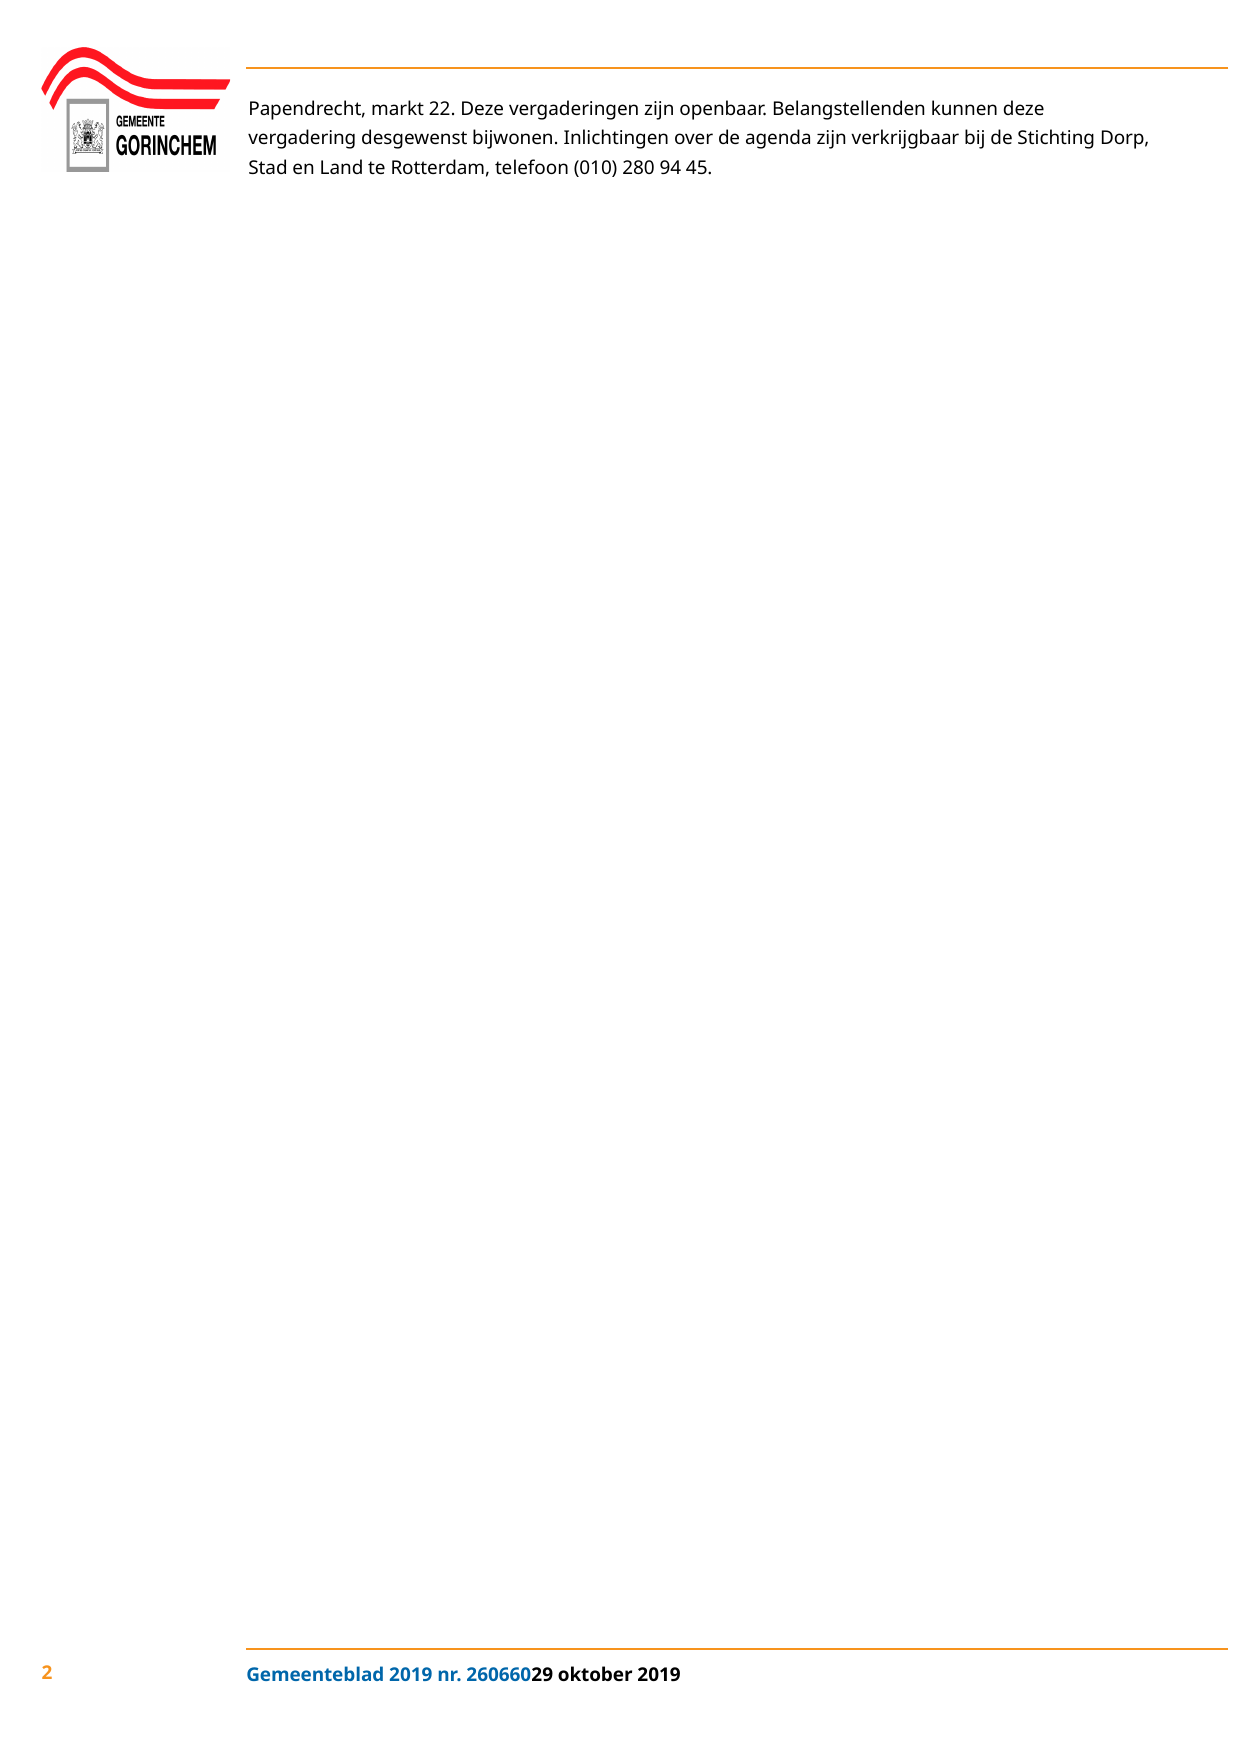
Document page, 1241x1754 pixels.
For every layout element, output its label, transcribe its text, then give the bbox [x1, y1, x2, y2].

text Papendrecht, markt 22. Deze vergaderingen zijn openbaar. Belangstellenden kunnen deze vergadering desgewenst bijwonen. Inlichtingen over de agenda zijn verkrijgbaar bij de Stichting Dorp, Stad en Land te Rotterdam, telefoon (010) 280 94 45. [248, 95, 1152, 180]
picture [41, 47, 231, 172]
